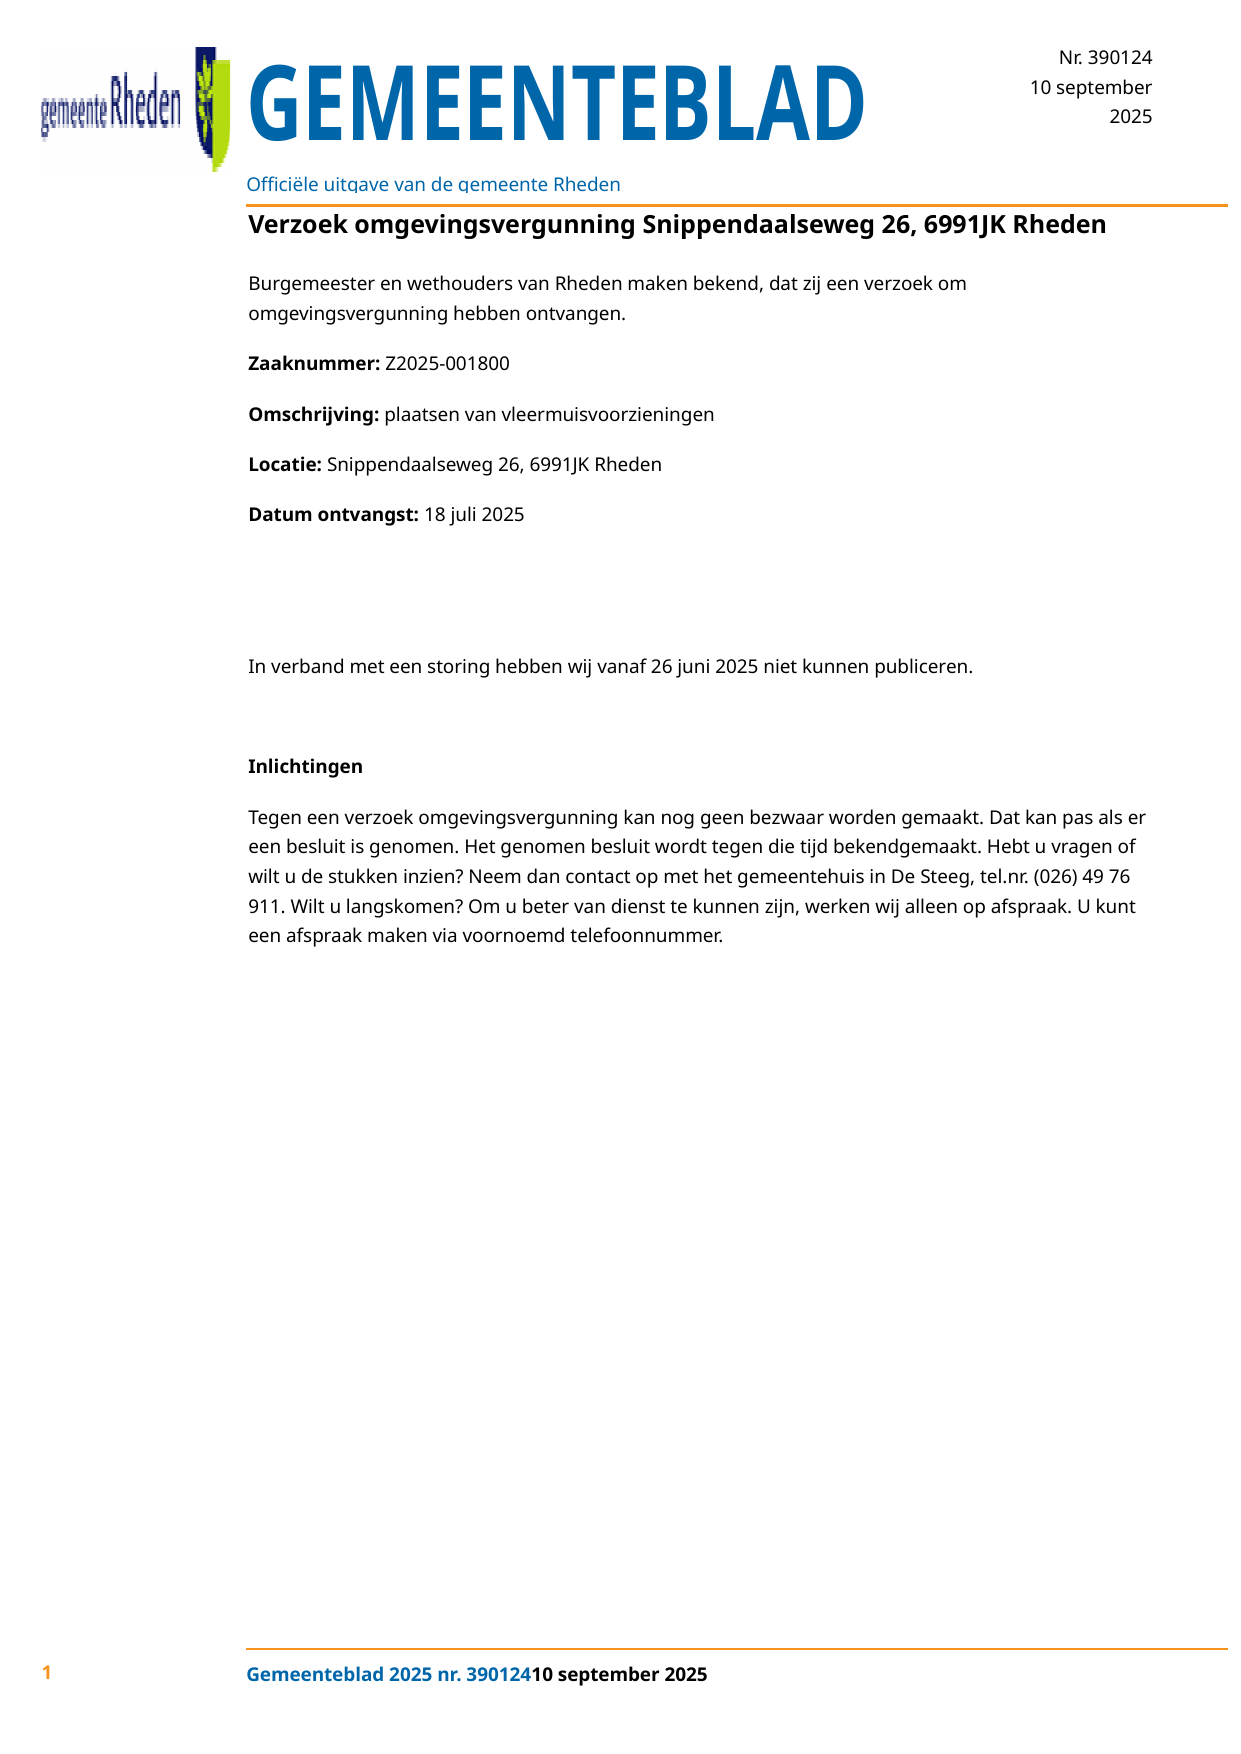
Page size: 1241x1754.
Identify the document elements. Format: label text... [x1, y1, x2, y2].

text Tegen een verzoek omgevingsvergunning kan nog geen bezwaar worden gemaakt. Dat kan pas als er een besluit is genomen. Het genomen besluit wordt tegen die tijd bekendgemaakt. Hebt u vragen of wilt u de stukken inzien? Neem dan contact op met het gemeentehuis in De Steeg, tel.nr. (026) 49 76 911. Wilt u langskomen? Om u beter van dienst te kunnen zijn, werken wij alleen op afspraak. U kunt een afspraak maken via voornoemd telefoonnummer. [248, 804, 1152, 948]
text Datum ontvangst: 18 juli 2025 [248, 502, 1152, 527]
text Locatie: Snippendaalseweg 26, 6991JK Rheden [248, 451, 1152, 477]
text Zaaknummer: Z2025-001800 [248, 350, 1152, 376]
text Inlichtingen [248, 754, 1152, 779]
picture [41, 47, 231, 172]
text In verband met een storing hebben wij vanaf 26 juni 2025 niet kunnen publiceren. [248, 653, 1152, 678]
text Omschrijving: plaatsen van vleermuisvoorzieningen [248, 401, 1152, 426]
text Burgemeester en wethouders van Rheden maken bekend, dat zij een verzoek om omgevingsvergunning hebben ontvangen. [248, 270, 1152, 326]
text Verzoek omgevingsvergunning Snippendaalseweg 26, 6991JK Rheden [248, 207, 1152, 241]
